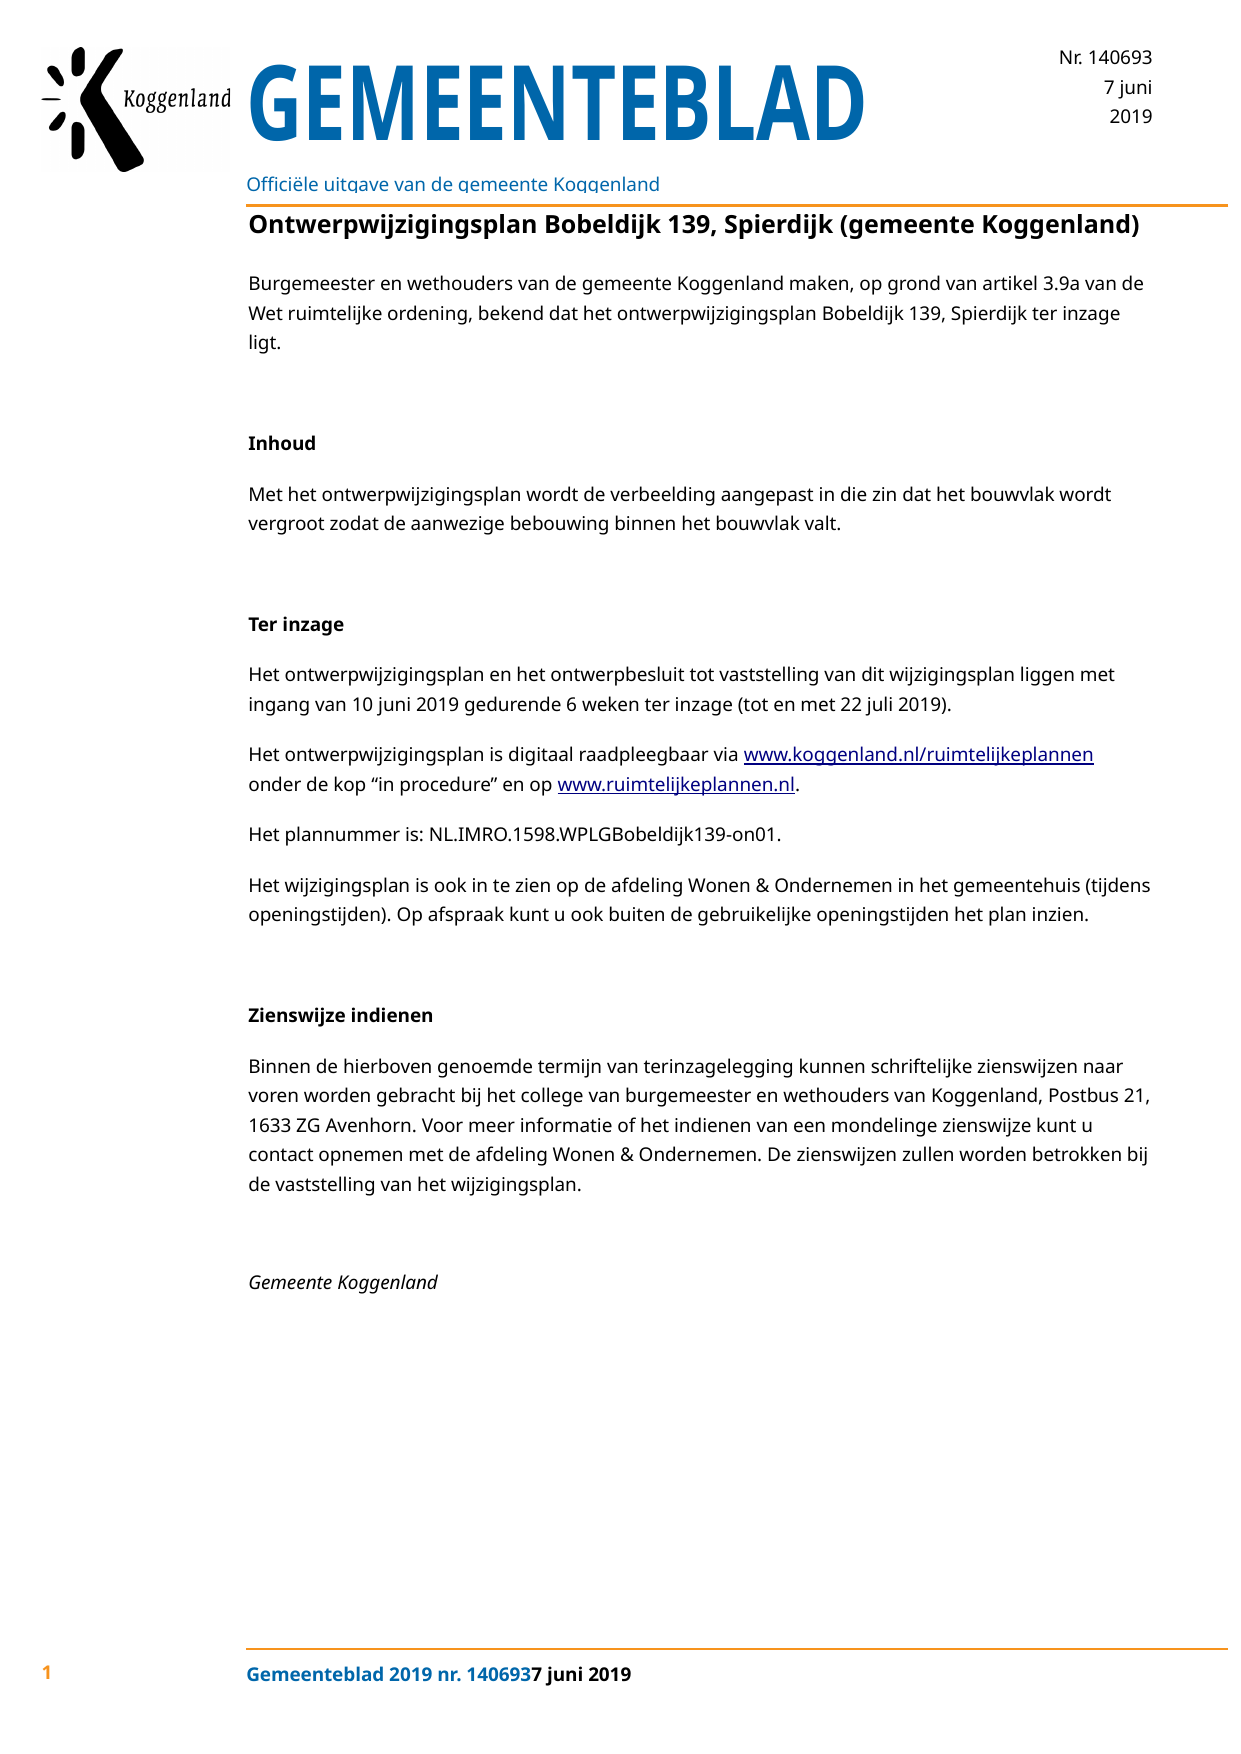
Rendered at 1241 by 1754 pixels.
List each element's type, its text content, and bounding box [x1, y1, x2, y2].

text Burgemeester en wethouders van de gemeente Koggenland maken, op grond van artikel 3.9a van de Wet ruimtelijke ordening, bekend dat het ontwerpwijzigingsplan Bobeldijk 139, Spierdijk ter inzage ligt. [248, 270, 1152, 355]
text Het plannummer is: NL.IMRO.1598.WPLGBobeldijk139-on01. [248, 822, 1152, 847]
text Ter inzage [248, 611, 1152, 637]
text Het ontwerpwijzigingsplan is digitaal raadpleegbaar via www.koggenland.nl/ruimtelijkeplannen onder de kop “in procedure” en op www.ruimtelijkeplannen.nl. [248, 742, 1152, 797]
text Het wijzigingsplan is ook in te zien op de afdeling Wonen & Ondernemen in het gemeentehuis (tijdens openingstijden). Op afspraak kunt u ook buiten de gebruikelijke openingstijden het plan inzien. [248, 872, 1152, 927]
text Met het ontwerpwijzigingsplan wordt de verbeelding aangepast in die zin dat het bouwvlak wordt vergroot zodat de aanwezige bebouwing binnen het bouwvlak valt. [248, 481, 1152, 536]
text Inhoud [248, 430, 1152, 456]
text Gemeente Koggenland [248, 1269, 1152, 1295]
text Het ontwerpwijzigingsplan en het ontwerpbesluit tot vaststelling van dit wijzigingsplan liggen met ingang van 10 juni 2019 gedurende 6 weken ter inzage (tot en met 22 juli 2019). [248, 662, 1152, 717]
text Zienswijze indienen [248, 1002, 1152, 1028]
picture [41, 47, 231, 172]
text Ontwerpwijzigingsplan Bobeldijk 139, Spierdijk (gemeente Koggenland) [248, 207, 1152, 241]
text Binnen de hierboven genoemde termijn van terinzagelegging kunnen schriftelijke zienswijzen naar voren worden gebracht bij het college van burgemeester en wethouders van Koggenland, Postbus 21, 1633 ZG Avenhorn. Voor meer informatie of het indienen van een mondelinge zienswijze kunt u contact opnemen met de afdeling Wonen & Ondernemen. De zienswijzen zullen worden betrokken bij de vaststelling van het wijzigingsplan. [248, 1053, 1152, 1197]
